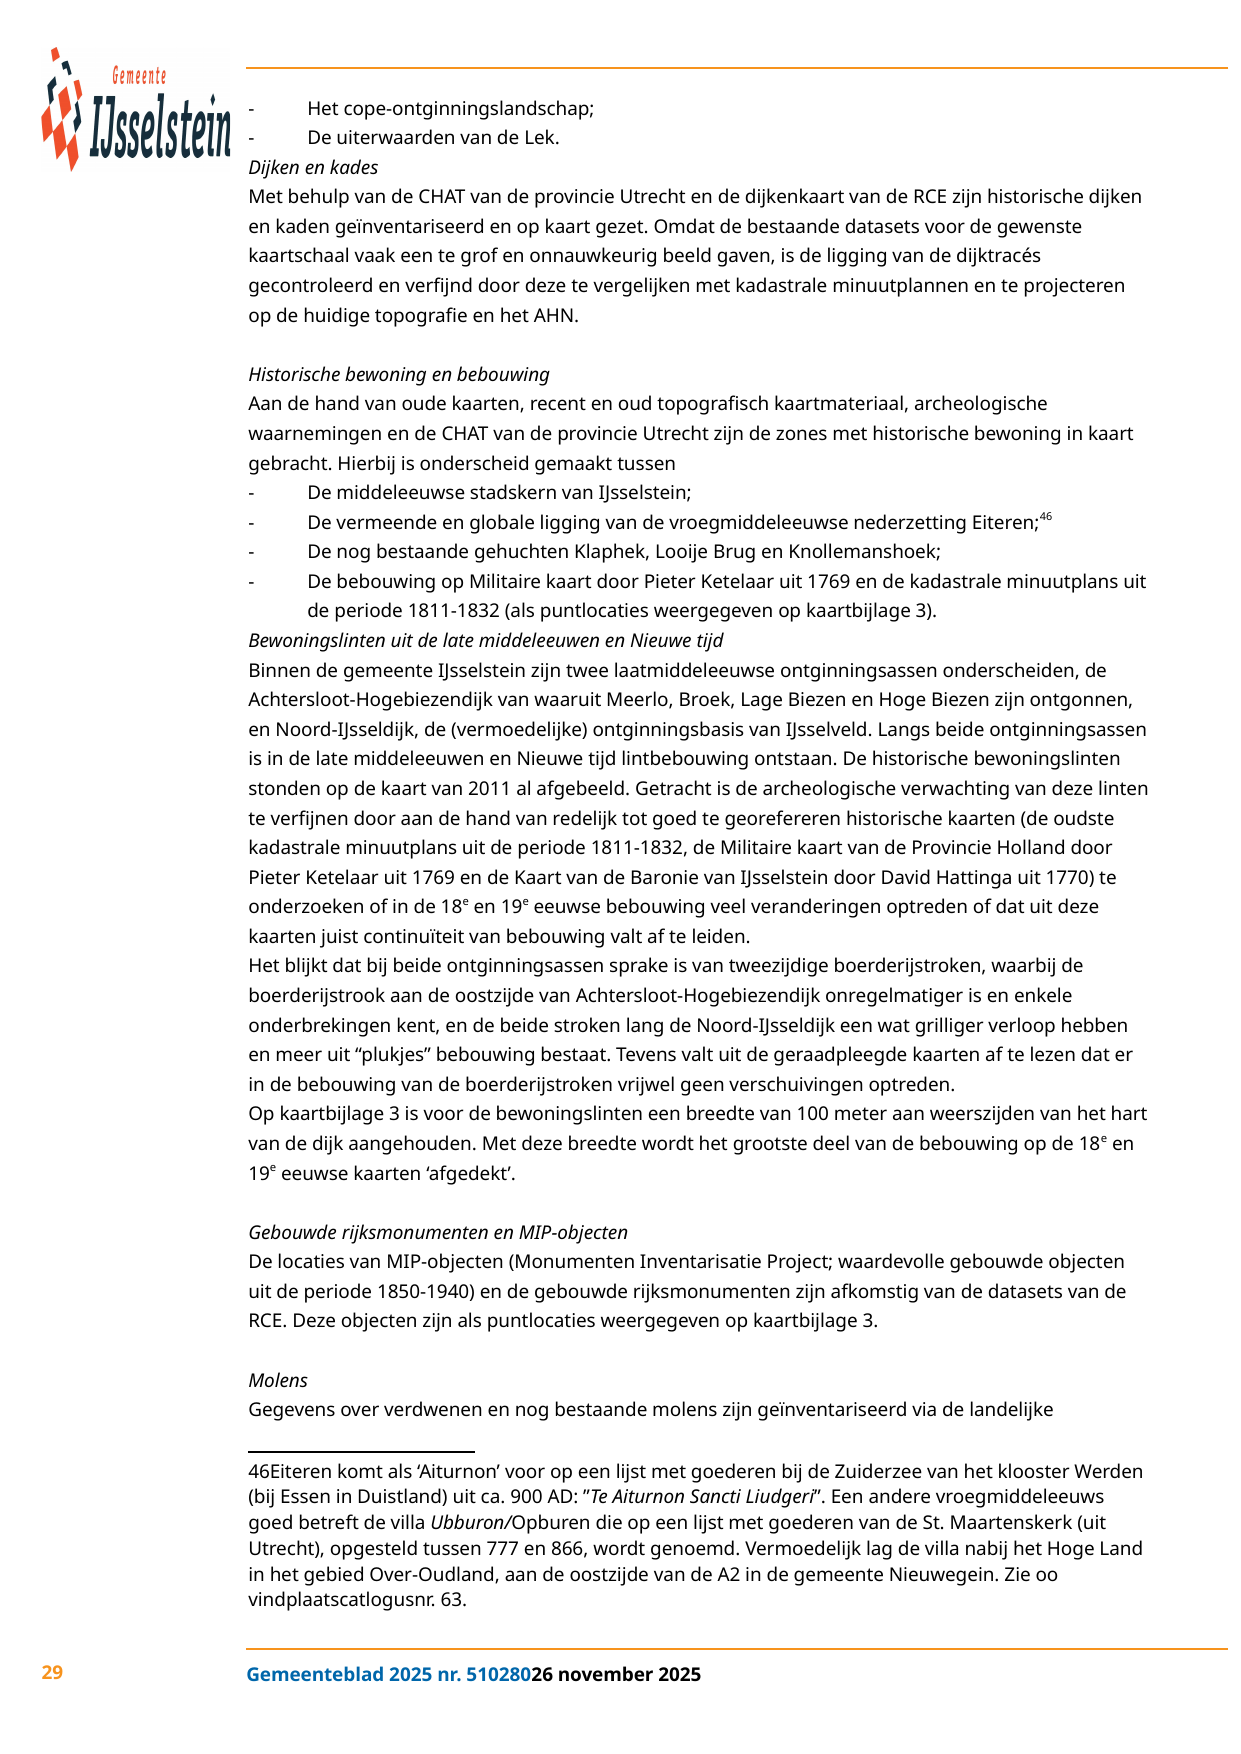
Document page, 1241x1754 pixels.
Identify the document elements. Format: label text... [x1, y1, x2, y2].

list Het cope-ontginningslandschap; [248, 95, 1152, 121]
list De vermeende en globale ligging van de vroegmiddeleeuwse nederzetting Eiteren; [248, 509, 1152, 535]
text Aan de hand van oude kaarten, recent en oud topografisch kaartmateriaal, archeologische waarnemingen en de CHAT van de provincie Utrecht zijn de zones met historische bewoning in kaart gebracht. Hierbij is onderscheid gemaakt tussen [248, 391, 1152, 476]
list De uiterwaarden van de Lek. [248, 124, 1152, 150]
text Met behulp van de CHAT van de provincie Utrecht en de dijkenkaart van de RCE zijn historische dijken en kaden geïnventariseerd en op kaart gezet. Omdat de bestaande datasets voor de gewenste kaartschaal vaak een te grof en onnauwkeurig beeld gaven, is de ligging van de dijktracés gecontroleerd en verfijnd door deze te vergelijken met kadastrale minuutplannen en te projecteren op de huidige topografie en het AHN. [248, 183, 1152, 328]
text Historische bewoning en bebouwing [248, 361, 1152, 387]
text Molens [248, 1367, 1152, 1393]
text Gebouwde rijksmonumenten en MIP-objecten [248, 1219, 1152, 1245]
text De locaties van MIP-objecten (Monumenten Inventarisatie Project; waardevolle gebouwde objecten uit de periode 1850-1940) en de gebouwde rijksmonumenten zijn afkomstig van de datasets van de RCE. Deze objecten zijn als puntlocaties weergegeven op kaartbijlage 3. [248, 1248, 1152, 1333]
list De bebouwing op Militaire kaart door Pieter Ketelaar uit 1769 en de kadastrale minuutplans uit de periode 1811-1832 (als puntlocaties weergegeven op kaartbijlage 3). [248, 568, 1152, 623]
text Bewoningslinten uit de late middeleeuwen en Nieuwe tijd [248, 627, 1152, 653]
text Op kaartbijlage 3 is voor de bewoningslinten een breedte van 100 meter aan weerszijden van het hart van de dijk aangehouden. Met deze breedte wordt het grootste deel van de bebouwing op de 18e en 19e eeuwse kaarten ‘afgedekt’. [248, 1101, 1152, 1186]
text Dijken en kades [248, 154, 1152, 180]
picture [41, 47, 231, 172]
text Binnen de gemeente IJsselstein zijn twee laatmiddeleeuwse ontginningsassen onderscheiden, de Achtersloot-Hogebiezendijk van waaruit Meerlo, Broek, Lage Biezen en Hoge Biezen zijn ontgonnen, en Noord-IJsseldijk, de (vermoedelijke) ontginningsbasis van IJsselveld. Langs beide ontginningsassen is in de late middeleeuwen en Nieuwe tijd lintbebouwing ontstaan. De historische bewoningslinten stonden op de kaart van 2011 al afgebeeld. Getracht is de archeologische verwachting van deze linten te verfijnen door aan de hand van redelijk tot goed te georefereren historische kaarten (de oudste kadastrale minuutplans uit de periode 1811-1832, de Militaire kaart van de Provincie Holland door Pieter Ketelaar uit 1769 en de Kaart van de Baronie van IJsselstein door David Hattinga uit 1770) te onderzoeken of in de 18e en 19e eeuwse bebouwing veel veranderingen optreden of dat uit deze kaarten juist continuïteit van bebouwing valt af te leiden. [248, 657, 1152, 949]
list De nog bestaande gehuchten Klaphek, Looije Brug en Knollemanshoek; [248, 538, 1152, 564]
list Eiteren komt als ‘Aiturnon’ voor op een lijst met goederen bij de Zuiderzee van het klooster Werden (bij Essen in Duistland) uit ca. 900 AD: ”Te Aiturnon Sancti Liudgeri”. Een andere vroegmiddeleeuws goed betreft de villa Ubburon/Opburen die op een lijst met goederen van de St. Maartenskerk (uit Utrecht), opgesteld tussen 777 en 866, wordt genoemd. Vermoedelijk lag de villa nabij het Hoge Land in het gebied Over-Oudland, aan de oostzijde van de A2 in de gemeente Nieuwegein. Zie oo vindplaatscatlogusnr. 63. [248, 1458, 1152, 1612]
text Het blijkt dat bij beide ontginningsassen sprake is van tweezijdige boerderijstroken, waarbij de boerderijstrook aan de oostzijde van Achtersloot-Hogebiezendijk onregelmatiger is en enkele onderbrekingen kent, en de beide stroken lang de Noord-IJsseldijk een wat grilliger verloop hebben en meer uit “plukjes” bebouwing bestaat. Tevens valt uit de geraadpleegde kaarten af te lezen dat er in de bebouwing van de boerderijstroken vrijwel geen verschuivingen optreden. [248, 953, 1152, 1097]
text Gegevens over verdwenen en nog bestaande molens zijn geïnventariseerd via de landelijke [248, 1396, 1152, 1422]
list De middeleeuwse stadskern van IJsselstein; [248, 479, 1152, 505]
